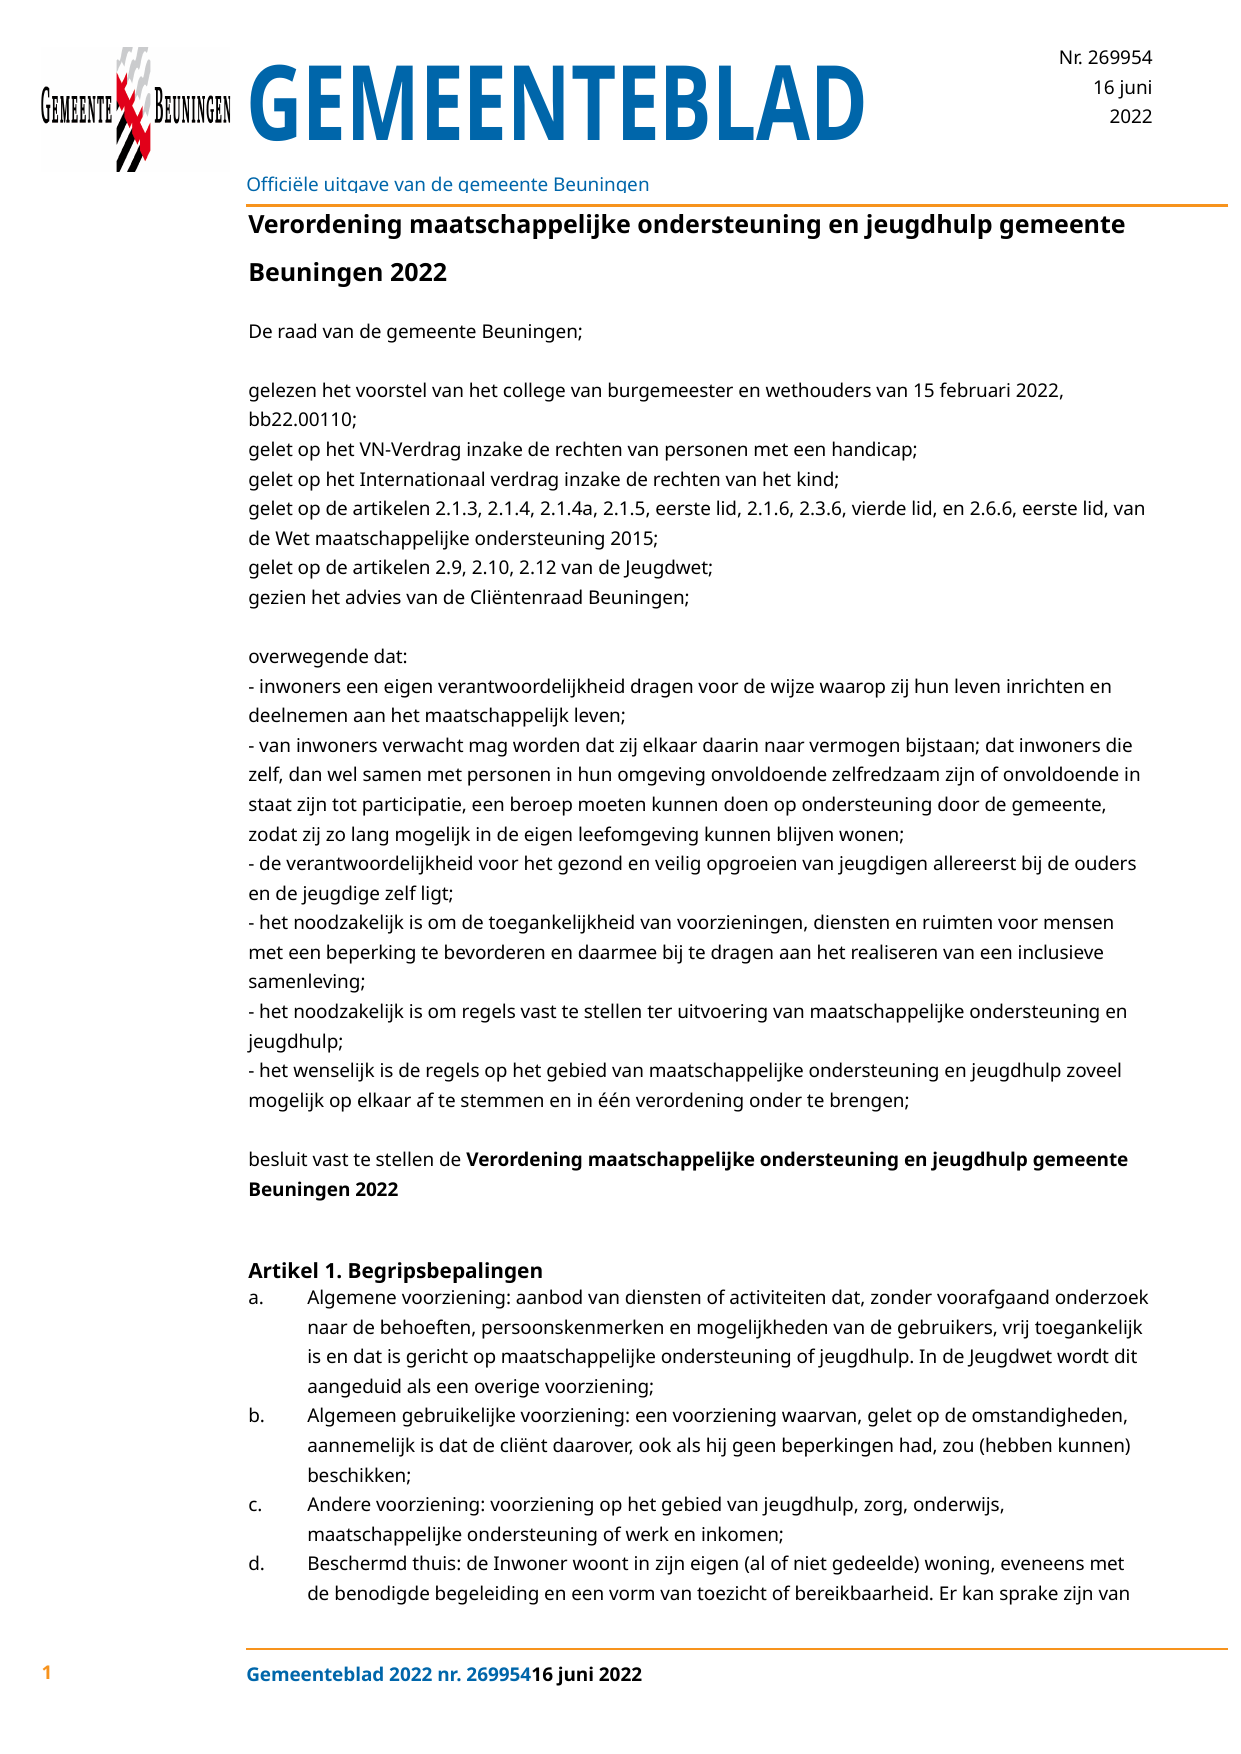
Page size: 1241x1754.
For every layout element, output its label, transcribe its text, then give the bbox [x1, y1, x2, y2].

text - het noodzakelijk is om regels vast te stellen ter uitvoering van maatschappelijke ondersteuning en jeugdhulp; [248, 998, 1152, 1054]
text - van inwoners verwacht mag worden dat zij elkaar daarin naar vermogen bijstaan; dat inwoners die zelf, dan wel samen met personen in hun omgeving onvoldoende zelfredzaam zijn of onvoldoende in staat zijn tot participatie, een beroep moeten kunnen doen op ondersteuning door de gemeente, zodat zij zo lang mogelijk in de eigen leefomgeving kunnen blijven wonen; [248, 732, 1152, 847]
list Andere voorziening: voorziening op het gebied van jeugdhulp, zorg, onderwijs, maatschappelijke ondersteuning of werk en inkomen; [248, 1491, 1152, 1547]
text - het noodzakelijk is om de toegankelijkheid van voorzieningen, diensten en ruimten voor mensen met een beperking te bevorderen en daarmee bij te dragen aan het realiseren van een inclusieve samenleving; [248, 909, 1152, 994]
text gelezen het voorstel van het college van burgemeester en wethouders van 15 februari 2022, bb22.00110; [248, 377, 1152, 432]
text De raad van de gemeente Beuningen; [248, 318, 1152, 344]
text - inwoners een eigen verantwoordelijkheid dragen voor de wijze waarop zij hun leven inrichten en deelnemen aan het maatschappelijk leven; [248, 673, 1152, 728]
text gelet op het VN-Verdrag inzake de rechten van personen met een handicap; [248, 436, 1152, 462]
list Algemeen gebruikelijke voorziening: een voorziening waarvan, gelet op de omstandigheden, aannemelijk is dat de cliënt daarover, ook als hij geen beperkingen had, zou (hebben kunnen) beschikken; [248, 1403, 1152, 1487]
list Algemene voorziening: aanbod van diensten of activiteiten dat, zonder voorafgaand onderzoek naar de behoeften, persoonskenmerken en mogelijkheden van de gebruikers, vrij toegankelijk is en dat is gericht op maatschappelijke ondersteuning of jeugdhulp. In de Jeugdwet wordt dit aangeduid als een overige voorziening; [248, 1284, 1152, 1399]
text Verordening maatschappelijke ondersteuning en jeugdhulp gemeente Beuningen 2022 [248, 207, 1152, 288]
text - het wenselijk is de regels op het gebied van maatschappelijke ondersteuning en jeugdhulp zoveel mogelijk op elkaar af te stemmen en in één verordening onder te brengen; [248, 1057, 1152, 1113]
text - de verantwoordelijkheid voor het gezond en veilig opgroeien van jeugdigen allereerst bij de ouders en de jeugdige zelf ligt; [248, 850, 1152, 906]
picture [41, 47, 231, 172]
text gezien het advies van de Cliëntenraad Beuningen; [248, 584, 1152, 610]
text gelet op het Internationaal verdrag inzake de rechten van het kind; [248, 466, 1152, 492]
text Artikel 1. Begripsbepalingen [248, 1256, 1152, 1284]
text gelet op de artikelen 2.1.3, 2.1.4, 2.1.4a, 2.1.5, eerste lid, 2.1.6, 2.3.6, vierde lid, en 2.6.6, eerste lid, van de Wet maatschappelijke ondersteuning 2015; [248, 495, 1152, 551]
list Beschermd thuis: de Inwoner woont in zijn eigen (al of niet gedeelde) woning, eveneens met de benodigde begeleiding en een vorm van toezicht of bereikbaarheid. Er kan sprake zijn van [248, 1551, 1152, 1606]
text besluit vast te stellen de Verordening maatschappelijke ondersteuning en jeugdhulp gemeente Beuningen 2022 [248, 1146, 1152, 1202]
text overwegende dat: [248, 643, 1152, 669]
text gelet op de artikelen 2.9, 2.10, 2.12 van de Jeugdwet; [248, 554, 1152, 580]
